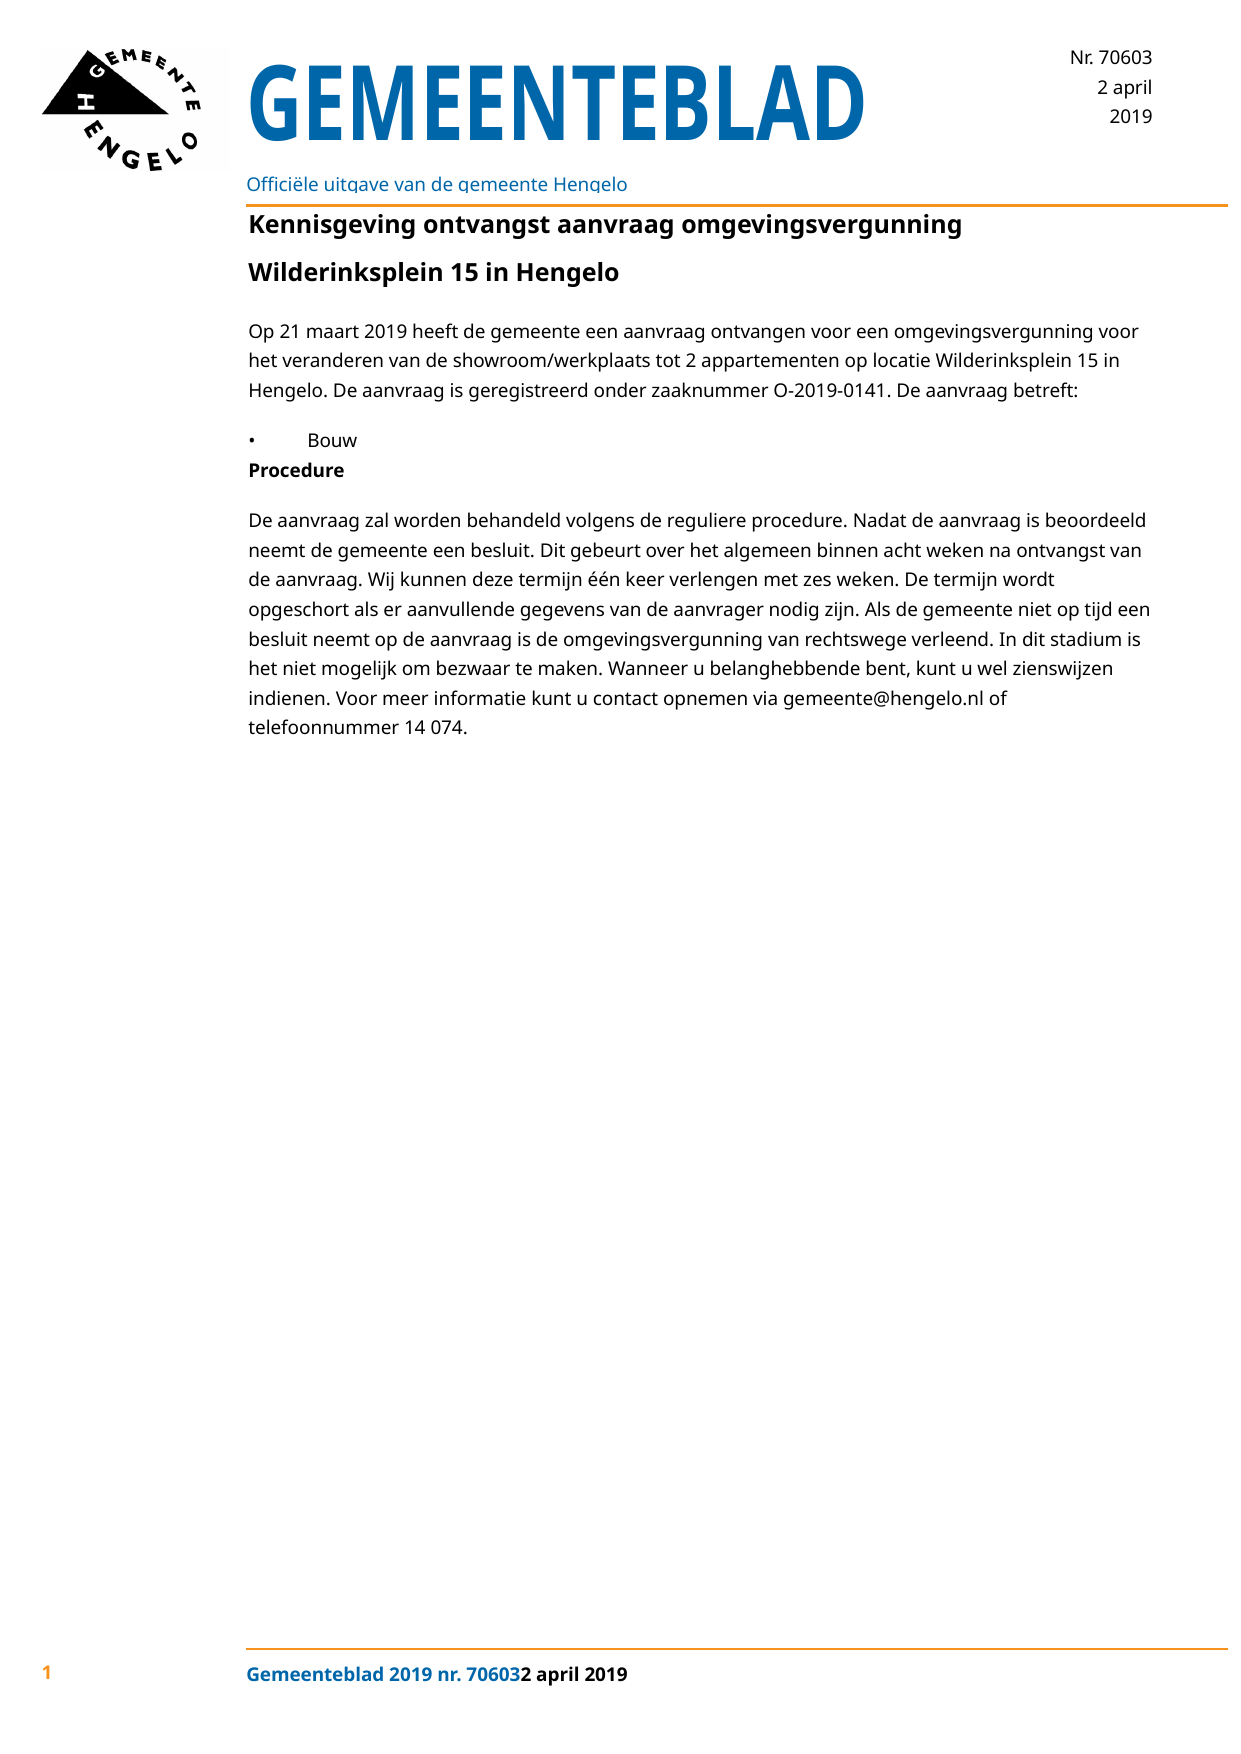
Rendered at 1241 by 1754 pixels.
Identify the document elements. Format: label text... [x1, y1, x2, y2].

list Bouw [248, 427, 1152, 453]
text Op 21 maart 2019 heeft de gemeente een aanvraag ontvangen voor een omgevingsvergunning voor het veranderen van de showroom/werkplaats tot 2 appartementen op locatie Wilderinksplein 15 in Hengelo. De aanvraag is geregistreerd onder zaaknummer O-2019-0141. De aanvraag betreft: [248, 318, 1152, 403]
picture [41, 47, 231, 172]
text De aanvraag zal worden behandeld volgens de reguliere procedure. Nadat de aanvraag is beoordeeld neemt de gemeente een besluit. Dit gebeurt over het algemeen binnen acht weken na ontvangst van de aanvraag. Wij kunnen deze termijn één keer verlengen met zes weken. De termijn wordt opgeschort als er aanvullende gegevens van de aanvrager nodig zijn. Als de gemeente niet op tijd een besluit neemt op de aanvraag is de omgevingsvergunning van rechtswege verleend. In dit stadium is het niet mogelijk om bezwaar te maken. Wanneer u belanghebbende bent, kunt u wel zienswijzen indienen. Voor meer informatie kunt u contact opnemen via gemeente@hengelo.nl of telefoonnummer 14 074. [248, 507, 1152, 740]
text Kennisgeving ontvangst aanvraag omgevingsvergunning Wilderinksplein 15 in Hengelo [248, 207, 1152, 288]
text Procedure [248, 457, 1152, 483]
